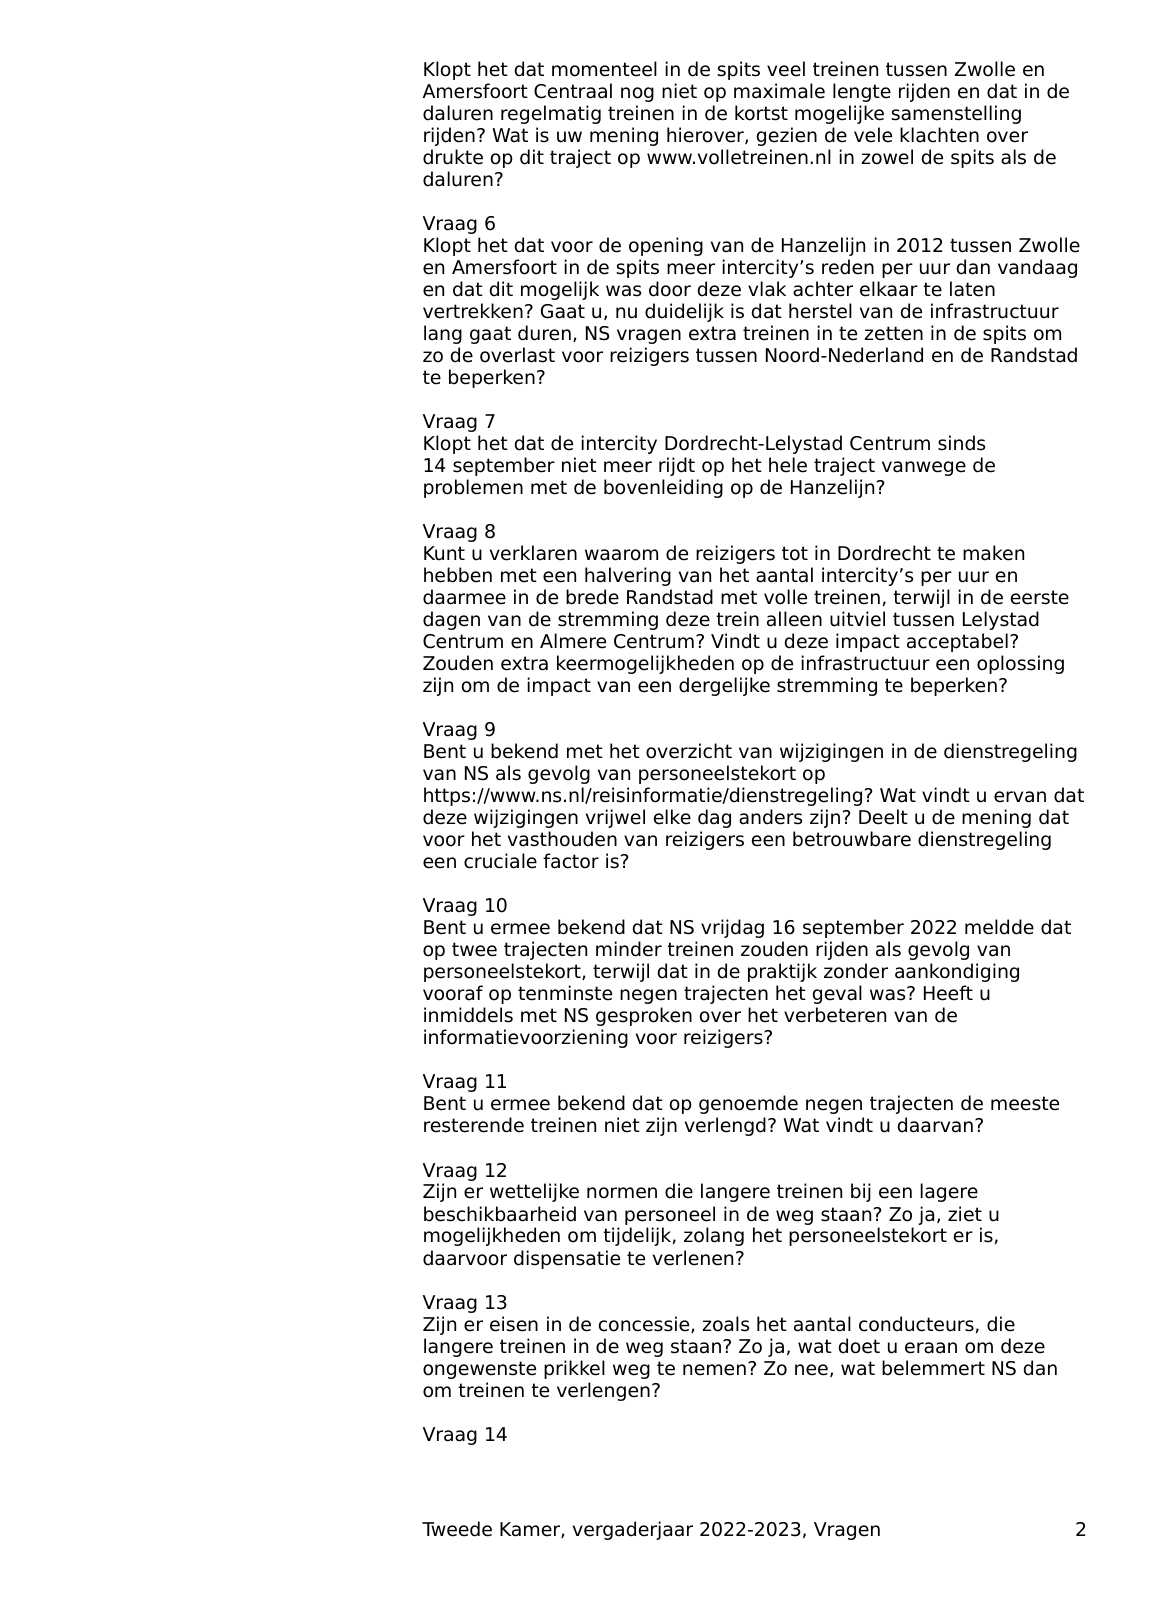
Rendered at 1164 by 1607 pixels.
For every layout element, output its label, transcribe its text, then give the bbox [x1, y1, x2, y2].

text Vraag 6 [422, 213, 1087, 235]
text Vraag 7 [422, 411, 1087, 433]
text Vraag 11 [422, 1071, 1087, 1093]
text Zijn er wettelijke normen die langere treinen bij een lagere beschikbaarheid van personeel in de weg staan? Zo ja, ziet u mogelijkheden om tijdelijk, zolang het personeelstekort er is, daarvoor dispensatie te verlenen? [422, 1181, 1087, 1269]
text Bent u ermee bekend dat NS vrijdag 16 september 2022 meldde dat op twee trajecten minder treinen zouden rijden als gevolg van personeelstekort, terwijl dat in de praktijk zonder aankondiging vooraf op tenminste negen trajecten het geval was? Heeft u inmiddels met NS gesproken over het verbeteren van de informatievoorziening voor reizigers? [422, 917, 1087, 1049]
text Klopt het dat momenteel in de spits veel treinen tussen Zwolle en Amersfoort Centraal nog niet op maximale lengte rijden en dat in de daluren regelmatig treinen in de kortst mogelijke samenstelling rijden? Wat is uw mening hierover, gezien de vele klachten over drukte op dit traject op www.volletreinen.nl in zowel de spits als de daluren? [422, 59, 1087, 191]
text Vraag 10 [422, 895, 1087, 917]
text Bent u ermee bekend dat op genoemde negen trajecten de meeste resterende treinen niet zijn verlengd? Wat vindt u daarvan? [422, 1093, 1087, 1137]
text Klopt het dat voor de opening van de Hanzelijn in 2012 tussen Zwolle en Amersfoort in de spits meer intercity’s reden per uur dan vandaag en dat dit mogelijk was door deze vlak achter elkaar te laten vertrekken? Gaat u, nu duidelijk is dat herstel van de infrastructuur lang gaat duren, NS vragen extra treinen in te zetten in de spits om zo de overlast voor reizigers tussen Noord-Nederland en de Randstad te beperken? [422, 235, 1087, 389]
text Zijn er eisen in de concessie, zoals het aantal conducteurs, die langere treinen in de weg staan? Zo ja, wat doet u eraan om deze ongewenste prikkel weg te nemen? Zo nee, wat belemmert NS dan om treinen te verlengen? [422, 1313, 1087, 1401]
text Vraag 9 [422, 719, 1087, 741]
text Kunt u verklaren waarom de reizigers tot in Dordrecht te maken hebben met een halvering van het aantal intercity’s per uur en daarmee in de brede Randstad met volle treinen, terwijl in de eerste dagen van de stremming deze trein alleen uitviel tussen Lelystad Centrum en Almere Centrum? Vindt u deze impact acceptabel? Zouden extra keermogelijkheden op de infrastructuur een oplossing zijn om de impact van een dergelijke stremming te beperken? [422, 543, 1087, 697]
text Vraag 13 [422, 1292, 1087, 1313]
text Vraag 12 [422, 1159, 1087, 1181]
text Klopt het dat de intercity Dordrecht-Lelystad Centrum sinds 14 september niet meer rijdt op het hele traject vanwege de problemen met de bovenleiding op de Hanzelijn? [422, 433, 1087, 499]
text Bent u bekend met het overzicht van wijzigingen in de dienstregeling van NS als gevolg van personeelstekort op https://www.ns.nl/reisinformatie/dienstregeling? Wat vindt u ervan dat deze wijzigingen vrijwel elke dag anders zijn? Deelt u de mening dat voor het vasthouden van reizigers een betrouwbare dienstregeling een cruciale factor is? [422, 741, 1087, 873]
text Vraag 14 [422, 1424, 1087, 1446]
text Vraag 8 [422, 521, 1087, 543]
